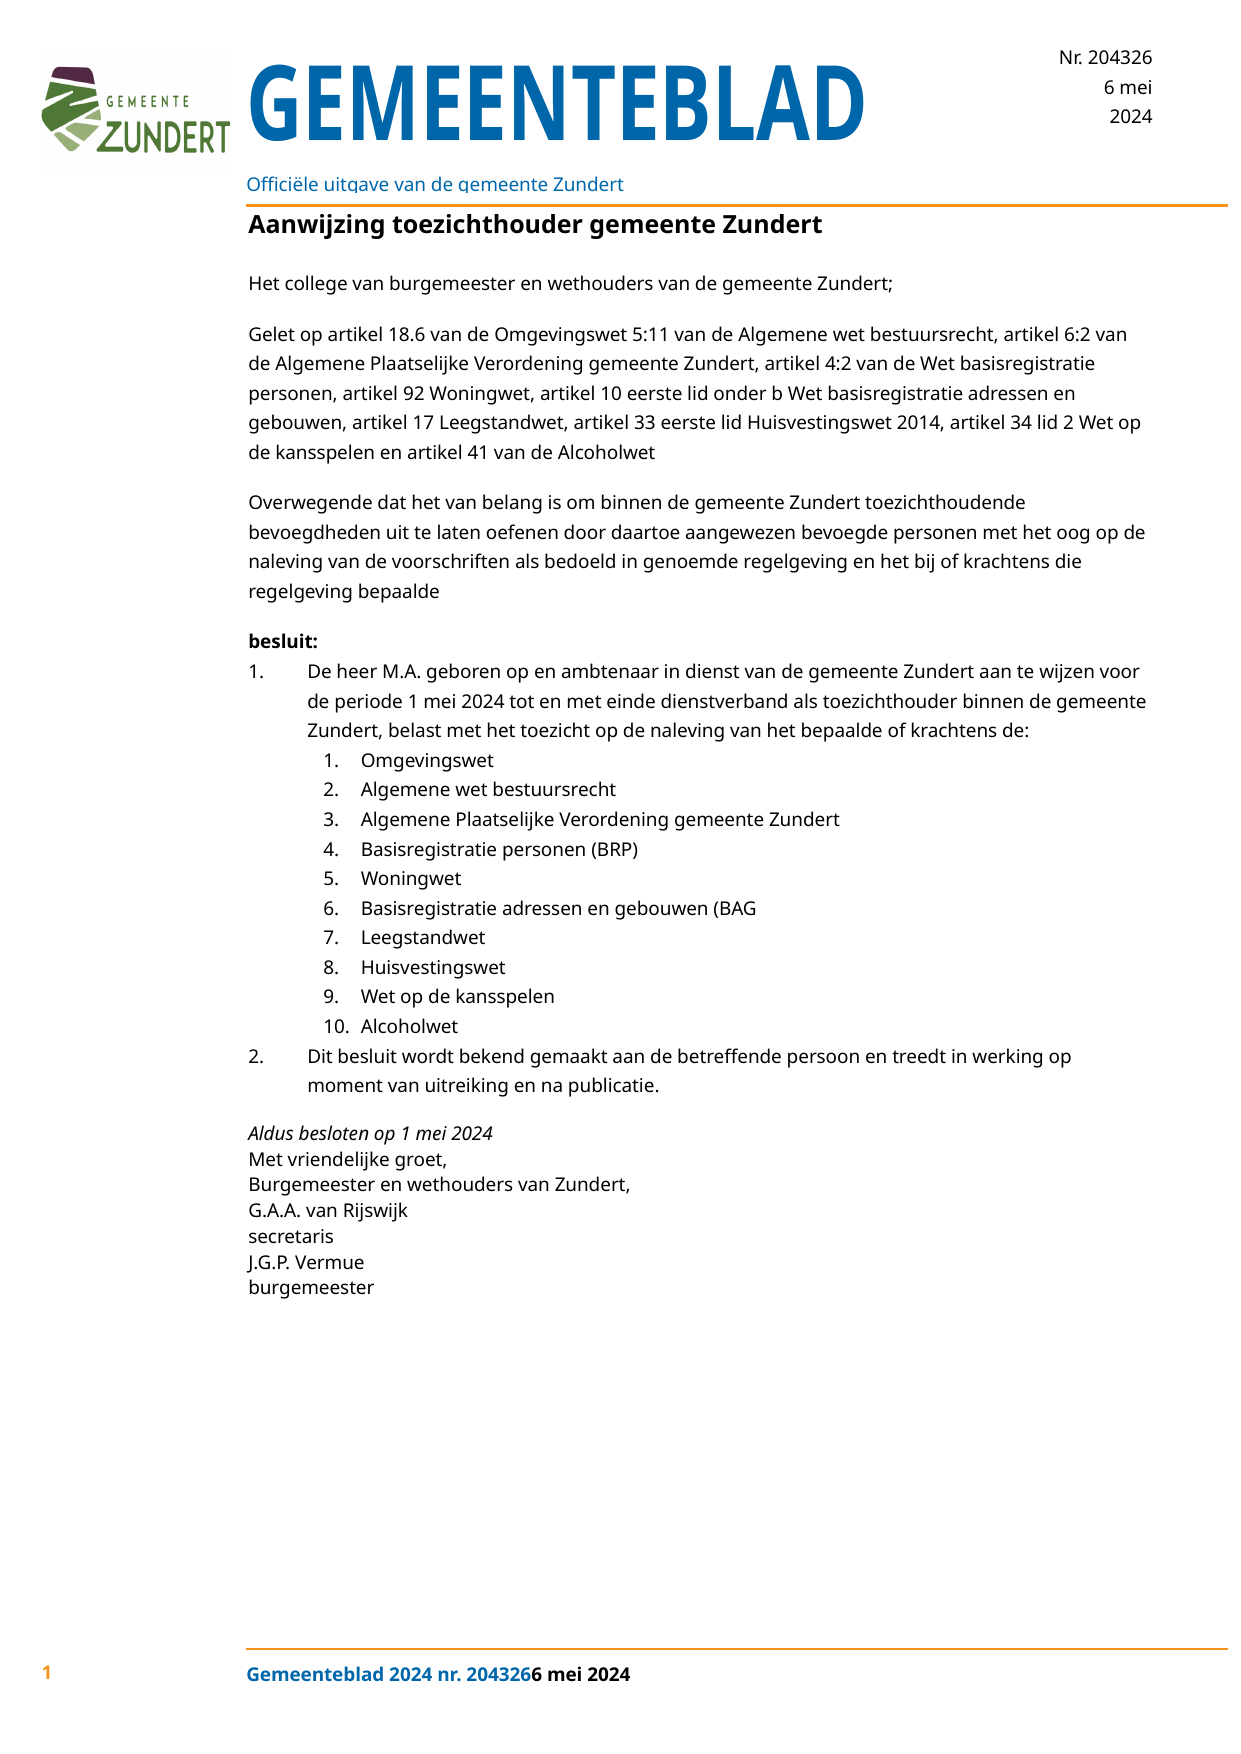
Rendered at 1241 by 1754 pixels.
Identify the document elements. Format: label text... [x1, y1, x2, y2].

list Basisregistratie personen (BRP) [323, 836, 1152, 861]
text besluit: [248, 629, 1152, 654]
list Huisvestingswet [323, 954, 1152, 980]
list Dit besluit wordt bekend gemaakt aan de betreffende persoon en treedt in werking op moment van uitreiking en na publicatie. [248, 1043, 1152, 1098]
text J.G.P. Vermue [248, 1249, 1152, 1274]
list Leegstandwet [323, 924, 1152, 950]
list Wet op de kansspelen [323, 984, 1152, 1009]
list Algemene Plaatselijke Verordening gemeente Zundert [323, 806, 1152, 832]
text Gelet op artikel 18.6 van de Omgevingswet 5:11 van de Algemene wet bestuursrecht, artikel 6:2 van de Algemene Plaatselijke Verordening gemeente Zundert, artikel 4:2 van de Wet basisregistratie personen, artikel 92 Woningwet, artikel 10 eerste lid onder b Wet basisregistratie adressen en gebouwen, artikel 17 Leegstandwet, artikel 33 eerste lid Huisvestingswet 2014, artikel 34 lid 2 Wet op de kansspelen en artikel 41 van de Alcoholwet [248, 321, 1152, 465]
text Burgemeester en wethouders van Zundert, [248, 1172, 1152, 1197]
list Algemene wet bestuursrecht [323, 777, 1152, 802]
list Woningwet [323, 865, 1152, 891]
picture [41, 47, 231, 172]
list De heer M.A. geboren op en ambtenaar in dienst van de gemeente Zundert aan te wijzen voor de periode 1 mei 2024 tot en met einde dienstverband als toezichthouder binnen de gemeente Zundert, belast met het toezicht op de naleving van het bepaalde of krachtens de: [248, 658, 1152, 743]
list Basisregistratie adressen en gebouwen (BAG [323, 895, 1152, 921]
text burgemeester [248, 1274, 1152, 1300]
text Met vriendelijke groet, [248, 1146, 1152, 1172]
text Het college van burgemeester en wethouders van de gemeente Zundert; [248, 270, 1152, 296]
list Alcoholwet [323, 1013, 1152, 1039]
text secretaris [248, 1223, 1152, 1249]
text Aldus besloten op 1 mei 2024 [248, 1120, 1152, 1146]
list Omgevingswet [323, 747, 1152, 773]
text Aanwijzing toezichthouder gemeente Zundert [248, 207, 1152, 241]
text Overwegende dat het van belang is om binnen de gemeente Zundert toezichthoudende bevoegdheden uit te laten oefenen door daartoe aangewezen bevoegde personen met het oog op de naleving van de voorschriften als bedoeld in genoemde regelgeving en het bij of krachtens die regelgeving bepaalde [248, 489, 1152, 604]
text G.A.A. van Rijswijk [248, 1197, 1152, 1223]
